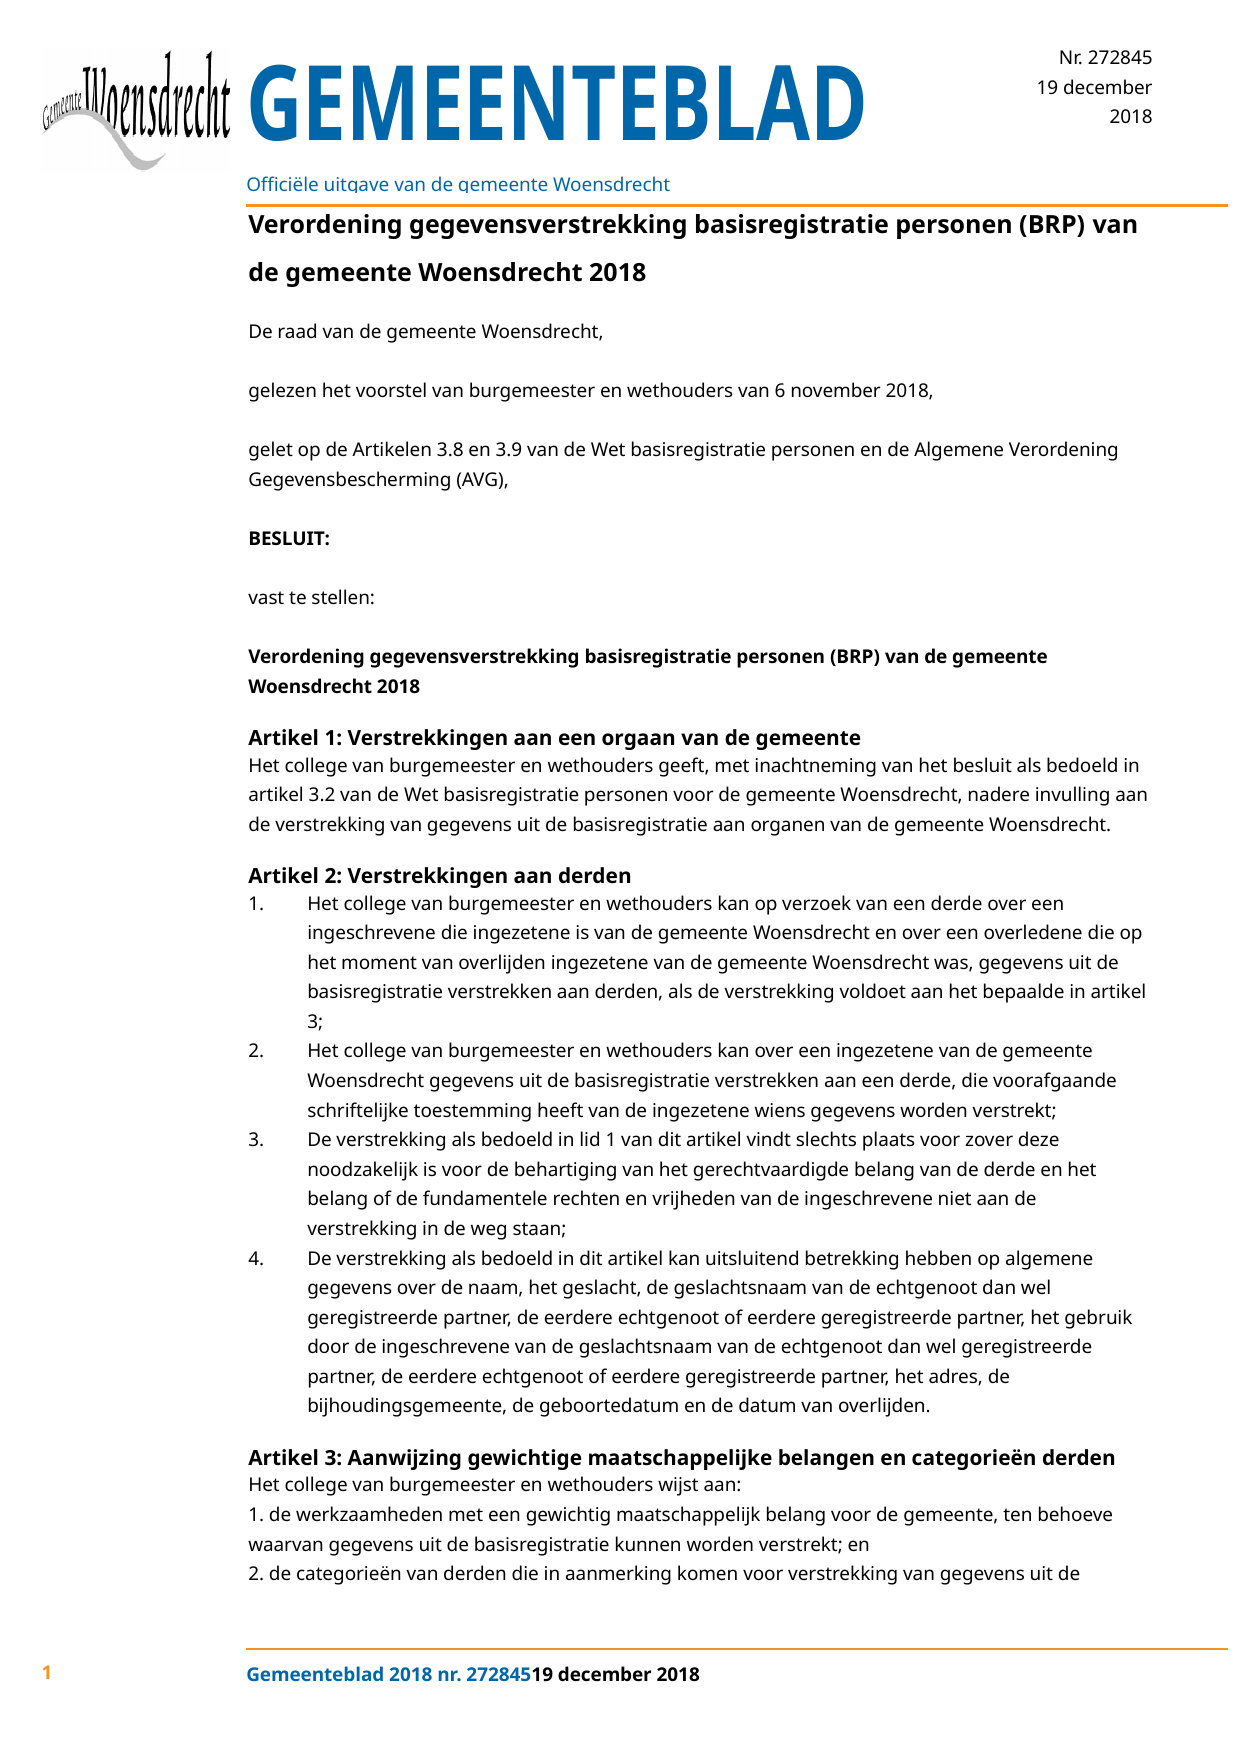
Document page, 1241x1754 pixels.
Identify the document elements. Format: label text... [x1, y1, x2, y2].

text Verordening gegevensverstrekking basisregistratie personen (BRP) van de gemeente Woensdrecht 2018 [248, 207, 1152, 288]
list Het college van burgemeester en wethouders kan op verzoek van een derde over een ingeschrevene die ingezetene is van de gemeente Woensdrecht en over een overledene die op het moment van overlijden ingezetene van de gemeente Woensdrecht was, gegevens uit de basisregistratie verstrekken aan derden, als de verstrekking voldoet aan het bepaalde in artikel 3; [248, 890, 1152, 1034]
text De raad van de gemeente Woensdrecht, [248, 318, 1152, 344]
text 1. de werkzaamheden met een gewichtig maatschappelijk belang voor de gemeente, ten behoeve waarvan gegevens uit de basisregistratie kunnen worden verstrekt; en [248, 1501, 1152, 1556]
text 2. de categorieën van derden die in aanmerking komen voor verstrekking van gegevens uit de [248, 1560, 1152, 1586]
list De verstrekking als bedoeld in dit artikel kan uitsluitend betrekking hebben op algemene gegevens over de naam, het geslacht, de geslachtsnaam van de echtgenoot dan wel geregistreerde partner, de eerdere echtgenoot of eerdere geregistreerde partner, het gebruik door de ingeschrevene van de geslachtsnaam van de echtgenoot dan wel geregistreerde partner, de eerdere echtgenoot of eerdere geregistreerde partner, het adres, de bijhoudingsgemeente, de geboortedatum en de datum van overlijden. [248, 1245, 1152, 1418]
text gelet op de Artikelen 3.8 en 3.9 van de Wet basisregistratie personen en de Algemene Verordening Gegevensbescherming (AVG), [248, 436, 1152, 492]
text Artikel 3: Aanwijzing gewichtige maatschappelijke belangen en categorieën derden [248, 1443, 1152, 1472]
text gelezen het voorstel van burgemeester en wethouders van 6 november 2018, [248, 377, 1152, 403]
text vast te stellen: [248, 584, 1152, 610]
text Het college van burgemeester en wethouders geeft, met inachtneming van het besluit als bedoeld in artikel 3.2 van de Wet basisregistratie personen voor de gemeente Woensdrecht, nadere invulling aan de verstrekking van gegevens uit de basisregistratie aan organen van de gemeente Woensdrecht. [248, 752, 1152, 837]
list Het college van burgemeester en wethouders kan over een ingezetene van de gemeente Woensdrecht gegevens uit de basisregistratie verstrekken aan een derde, die voorafgaande schriftelijke toestemming heeft van de ingezetene wiens gegevens worden verstrekt; [248, 1038, 1152, 1123]
text Het college van burgemeester en wethouders wijst aan: [248, 1472, 1152, 1497]
text Artikel 2: Verstrekkingen aan derden [248, 861, 1152, 890]
text Artikel 1: Verstrekkingen aan een orgaan van de gemeente [248, 723, 1152, 752]
text BESLUIT: [248, 525, 1152, 551]
text Verordening gegevensverstrekking basisregistratie personen (BRP) van de gemeente Woensdrecht 2018 [248, 643, 1152, 699]
list De verstrekking als bedoeld in lid 1 van dit artikel vindt slechts plaats voor zover deze noodzakelijk is voor de behartiging van het gerechtvaardigde belang van de derde en het belang of de fundamentele rechten en vrijheden van de ingeschrevene niet aan de verstrekking in de weg staan; [248, 1126, 1152, 1241]
picture [41, 47, 231, 172]
